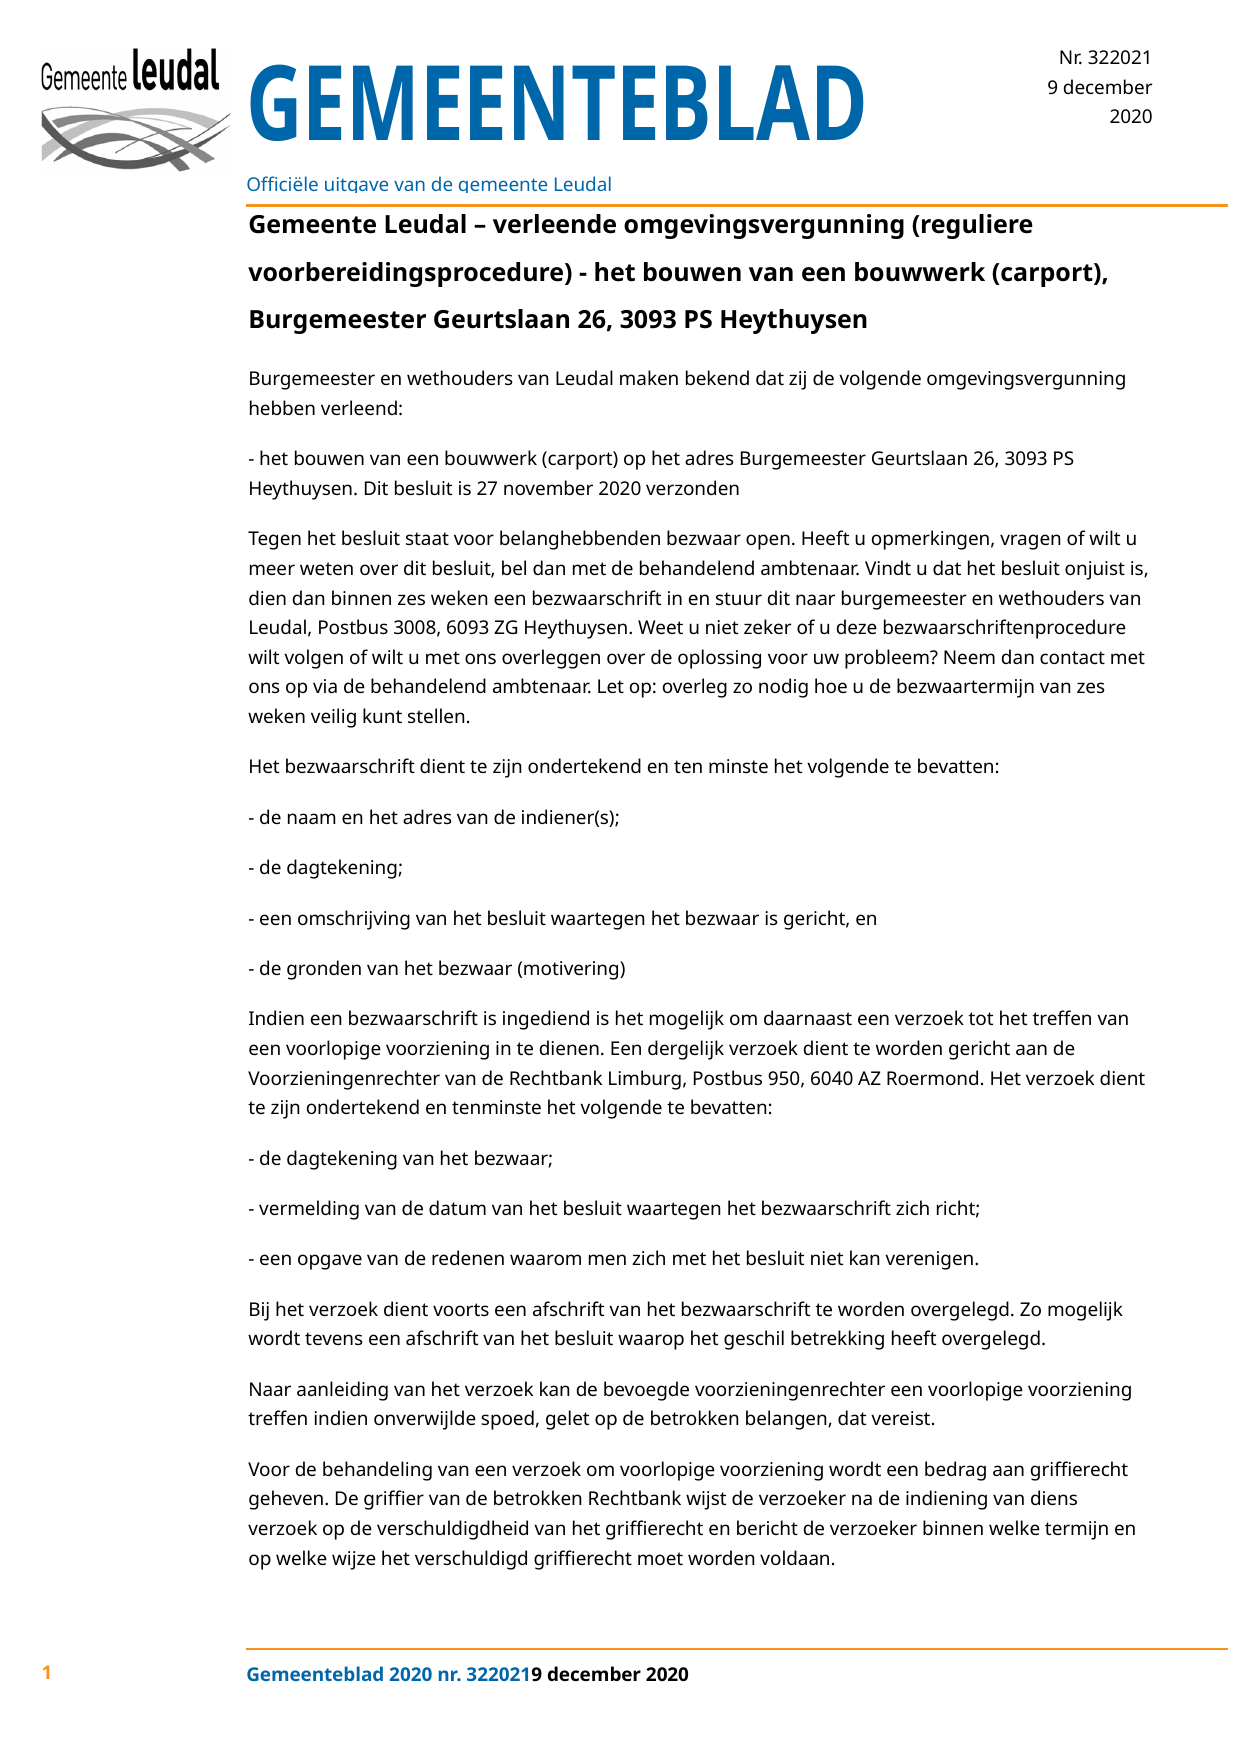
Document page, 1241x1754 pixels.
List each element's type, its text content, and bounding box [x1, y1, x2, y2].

text - het bouwen van een bouwwerk (carport) op het adres Burgemeester Geurtslaan 26, 3093 PS Heythuysen. Dit besluit is 27 november 2020 verzonden [248, 446, 1152, 501]
text Tegen het besluit staat voor belanghebbenden bezwaar open. Heeft u opmerkingen, vragen of wilt u meer weten over dit besluit, bel dan met de behandelend ambtenaar. Vindt u dat het besluit onjuist is, dien dan binnen zes weken een bezwaarschrift in en stuur dit naar burgemeester en wethouders van Leudal, Postbus 3008, 6093 ZG Heythuysen. Weet u niet zeker of u deze bezwaarschriftenprocedure wilt volgen of wilt u met ons overleggen over de oplossing voor uw probleem? Neem dan contact met ons op via de behandelend ambtenaar. Let op: overleg zo nodig hoe u de bezwaartermijn van zes weken veilig kunt stellen. [248, 526, 1152, 729]
text - de dagtekening van het bezwaar; [248, 1145, 1152, 1170]
text Voor de behandeling van een verzoek om voorlopige voorziening wordt een bedrag aan griffierecht geheven. De griffier van de betrokken Rechtbank wijst de verzoeker na de indiening van diens verzoek op de verschuldigdheid van het griffierecht en bericht de verzoeker binnen welke termijn en op welke wijze het verschuldigd griffierecht moet worden voldaan. [248, 1456, 1152, 1570]
text - de gronden van het bezwaar (motivering) [248, 955, 1152, 981]
text Burgemeester en wethouders van Leudal maken bekend dat zij de volgende omgevingsvergunning hebben verleend: [248, 366, 1152, 421]
text Indien een bezwaarschrift is ingediend is het mogelijk om daarnaast een verzoek tot het treffen van een voorlopige voorziening in te dienen. Een dergelijk verzoek dient te worden gericht aan de Voorzieningenrechter van de Rechtbank Limburg, Postbus 950, 6040 AZ Roermond. Het verzoek dient te zijn ondertekend en tenminste het volgende te bevatten: [248, 1006, 1152, 1120]
text Bij het verzoek dient voorts een afschrift van het bezwaarschrift te worden overgelegd. Zo mogelijk wordt tevens een afschrift van het besluit waarop het geschil betrekking heeft overgelegd. [248, 1296, 1152, 1351]
text Het bezwaarschrift dient te zijn ondertekend en ten minste het volgende te bevatten: [248, 753, 1152, 779]
text Naar aanleiding van het verzoek kan de bevoegde voorzieningenrechter een voorlopige voorziening treffen indien onverwijlde spoed, gelet op de betrokken belangen, dat vereist. [248, 1376, 1152, 1431]
text - de dagtekening; [248, 854, 1152, 880]
picture [41, 47, 231, 172]
text - de naam en het adres van de indiener(s); [248, 804, 1152, 829]
text Gemeente Leudal – verleende omgevingsvergunning (reguliere voorbereidingsprocedure) - het bouwen van een bouwwerk (carport), Burgemeester Geurtslaan 26, 3093 PS Heythuysen [248, 207, 1152, 336]
text - een opgave van de redenen waarom men zich met het besluit niet kan verenigen. [248, 1246, 1152, 1271]
text - een omschrijving van het besluit waartegen het bezwaar is gericht, en [248, 905, 1152, 930]
text - vermelding van de datum van het besluit waartegen het bezwaarschrift zich richt; [248, 1195, 1152, 1221]
